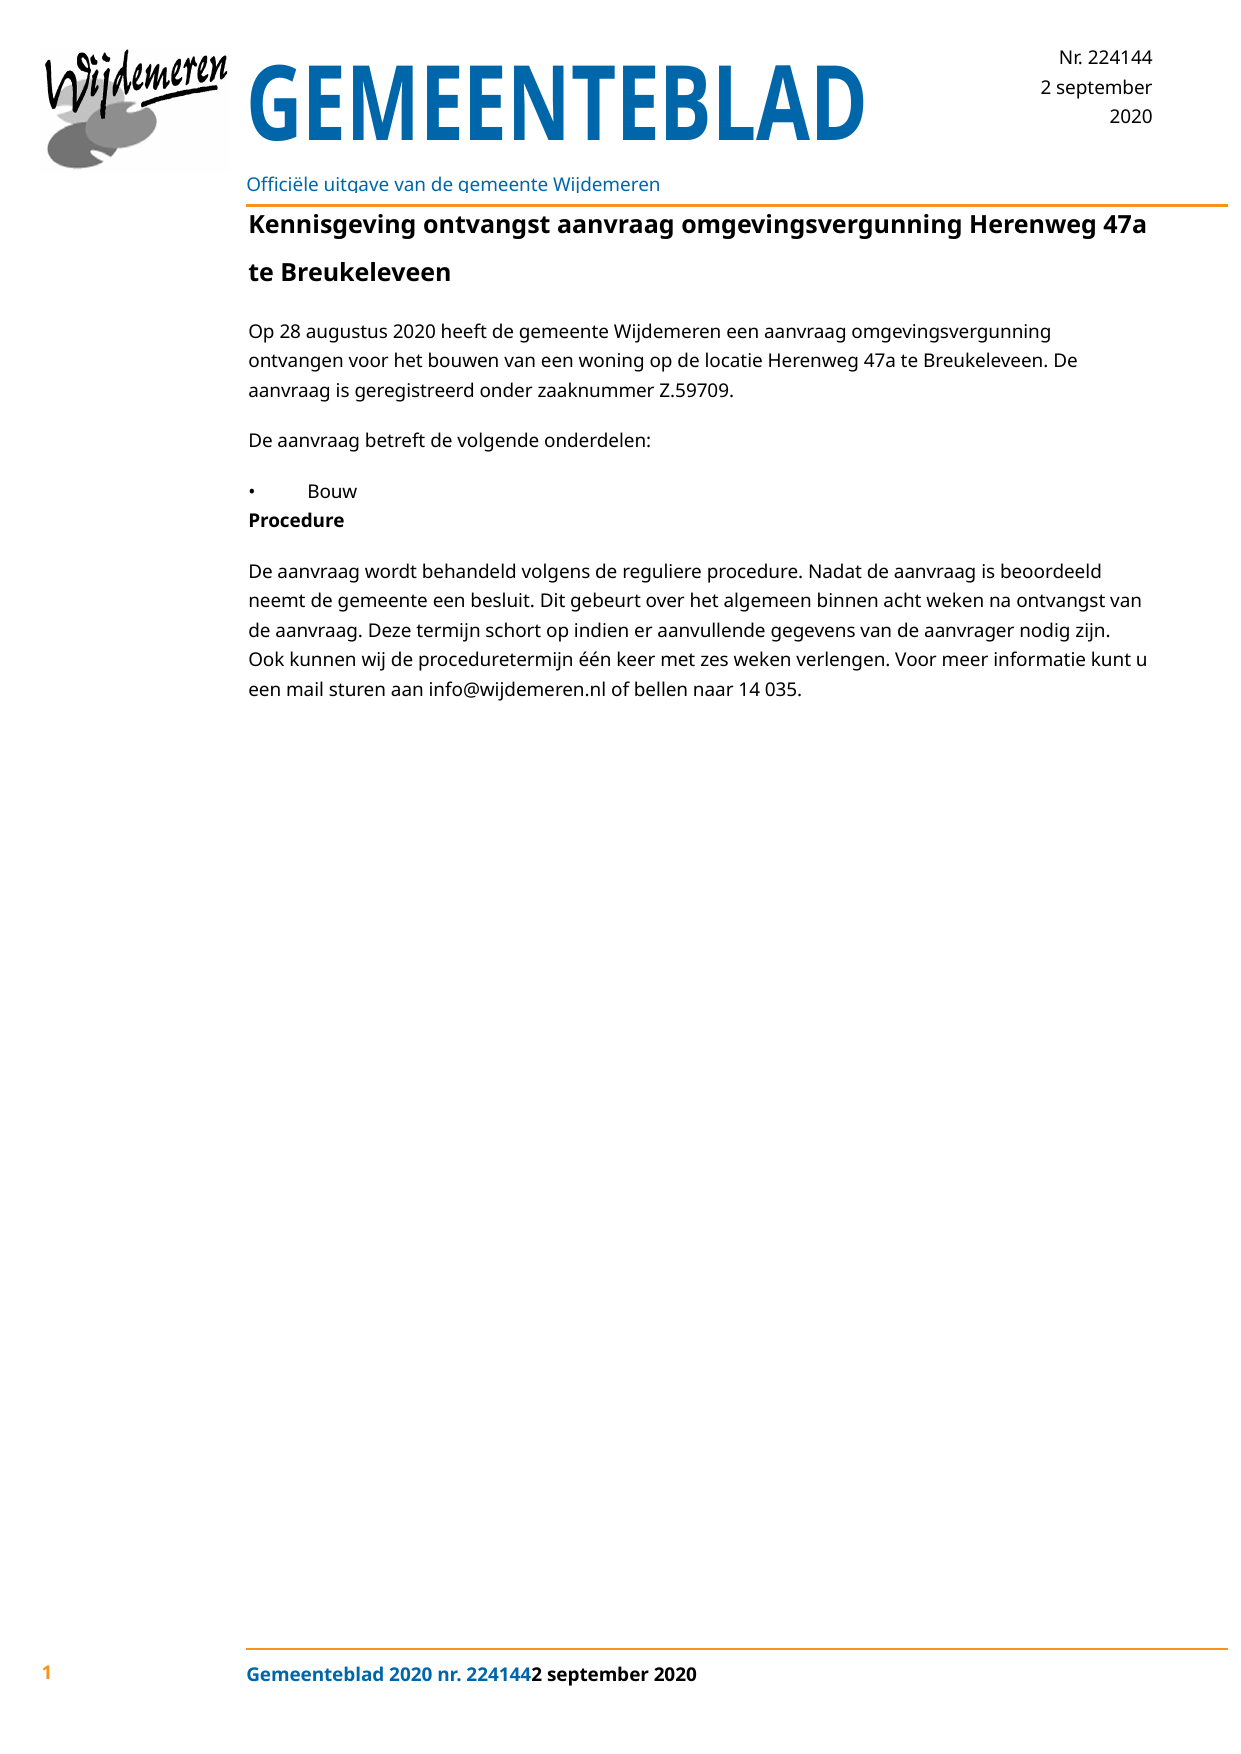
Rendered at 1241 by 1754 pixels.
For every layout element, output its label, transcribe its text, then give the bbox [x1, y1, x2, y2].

text Procedure [248, 507, 1152, 533]
text De aanvraag wordt behandeld volgens de reguliere procedure. Nadat de aanvraag is beoordeeld neemt de gemeente een besluit. Dit gebeurt over het algemeen binnen acht weken na ontvangst van de aanvraag. Deze termijn schort op indien er aanvullende gegevens van de aanvrager nodig zijn. Ook kunnen wij de proceduretermijn één keer met zes weken verlengen. Voor meer informatie kunt u een mail sturen aan info@wijdemeren.nl of bellen naar 14 035. [248, 558, 1152, 702]
picture [41, 47, 231, 172]
text Op 28 augustus 2020 heeft de gemeente Wijdemeren een aanvraag omgevingsvergunning ontvangen voor het bouwen van een woning op de locatie Herenweg 47a te Breukeleveen. De aanvraag is geregistreerd onder zaaknummer Z.59709. [248, 318, 1152, 403]
text Kennisgeving ontvangst aanvraag omgevingsvergunning Herenweg 47a te Breukeleveen [248, 207, 1152, 288]
list Bouw [248, 478, 1152, 504]
text De aanvraag betreft de volgende onderdelen: [248, 427, 1152, 453]
